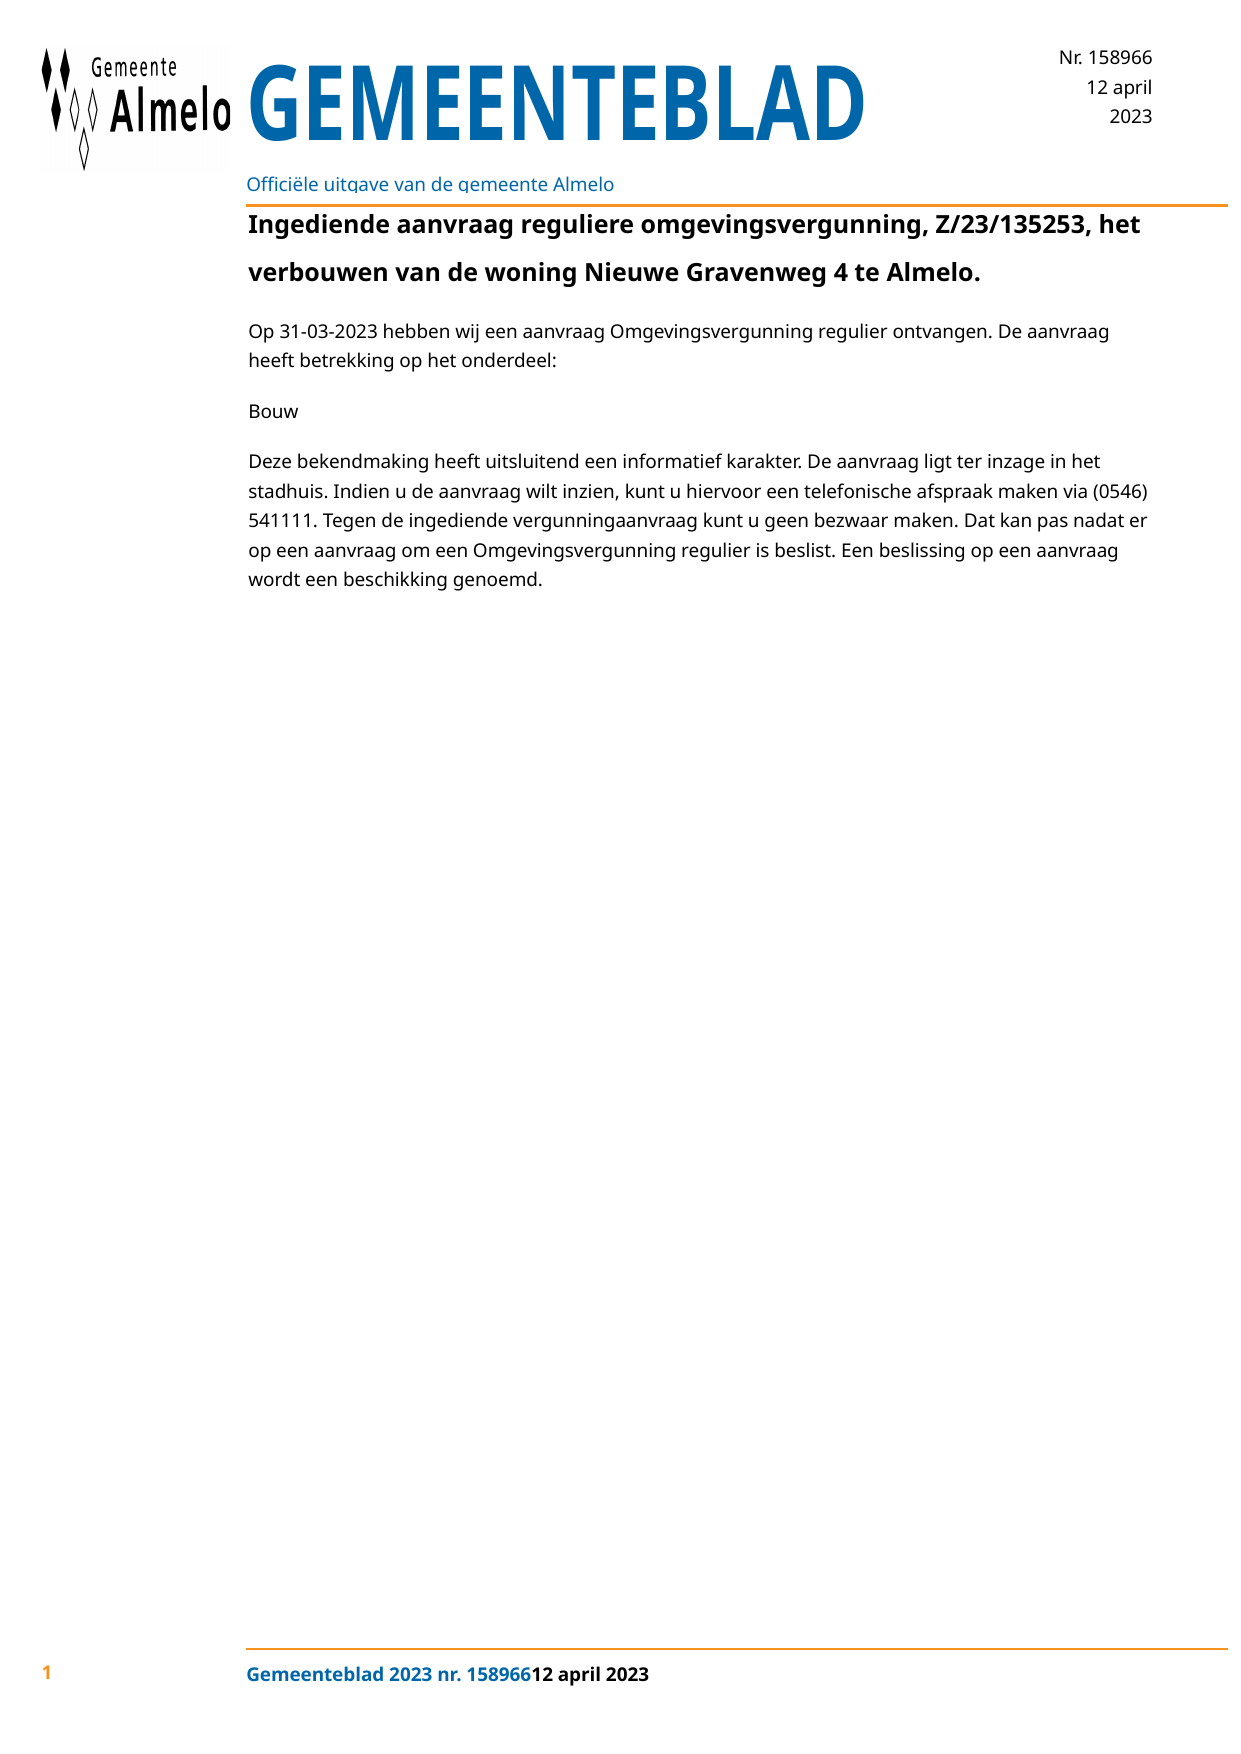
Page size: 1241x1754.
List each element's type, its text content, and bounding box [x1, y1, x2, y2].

text Ingediende aanvraag reguliere omgevingsvergunning, Z/23/135253, het verbouwen van de woning Nieuwe Gravenweg 4 te Almelo. [248, 207, 1152, 288]
text Op 31-03-2023 hebben wij een aanvraag Omgevingsvergunning regulier ontvangen. De aanvraag heeft betrekking op het onderdeel: [248, 318, 1152, 373]
picture [41, 47, 231, 172]
text Deze bekendmaking heeft uitsluitend een informatief karakter. De aanvraag ligt ter inzage in het stadhuis. Indien u de aanvraag wilt inzien, kunt u hiervoor een telefonische afspraak maken via (0546) 541111. Tegen de ingediende vergunningaanvraag kunt u geen bezwaar maken. Dat kan pas nadat er op een aanvraag om een Omgevingsvergunning regulier is beslist. Een beslissing op een aanvraag wordt een beschikking genoemd. [248, 448, 1152, 592]
text Bouw [248, 398, 1152, 424]
